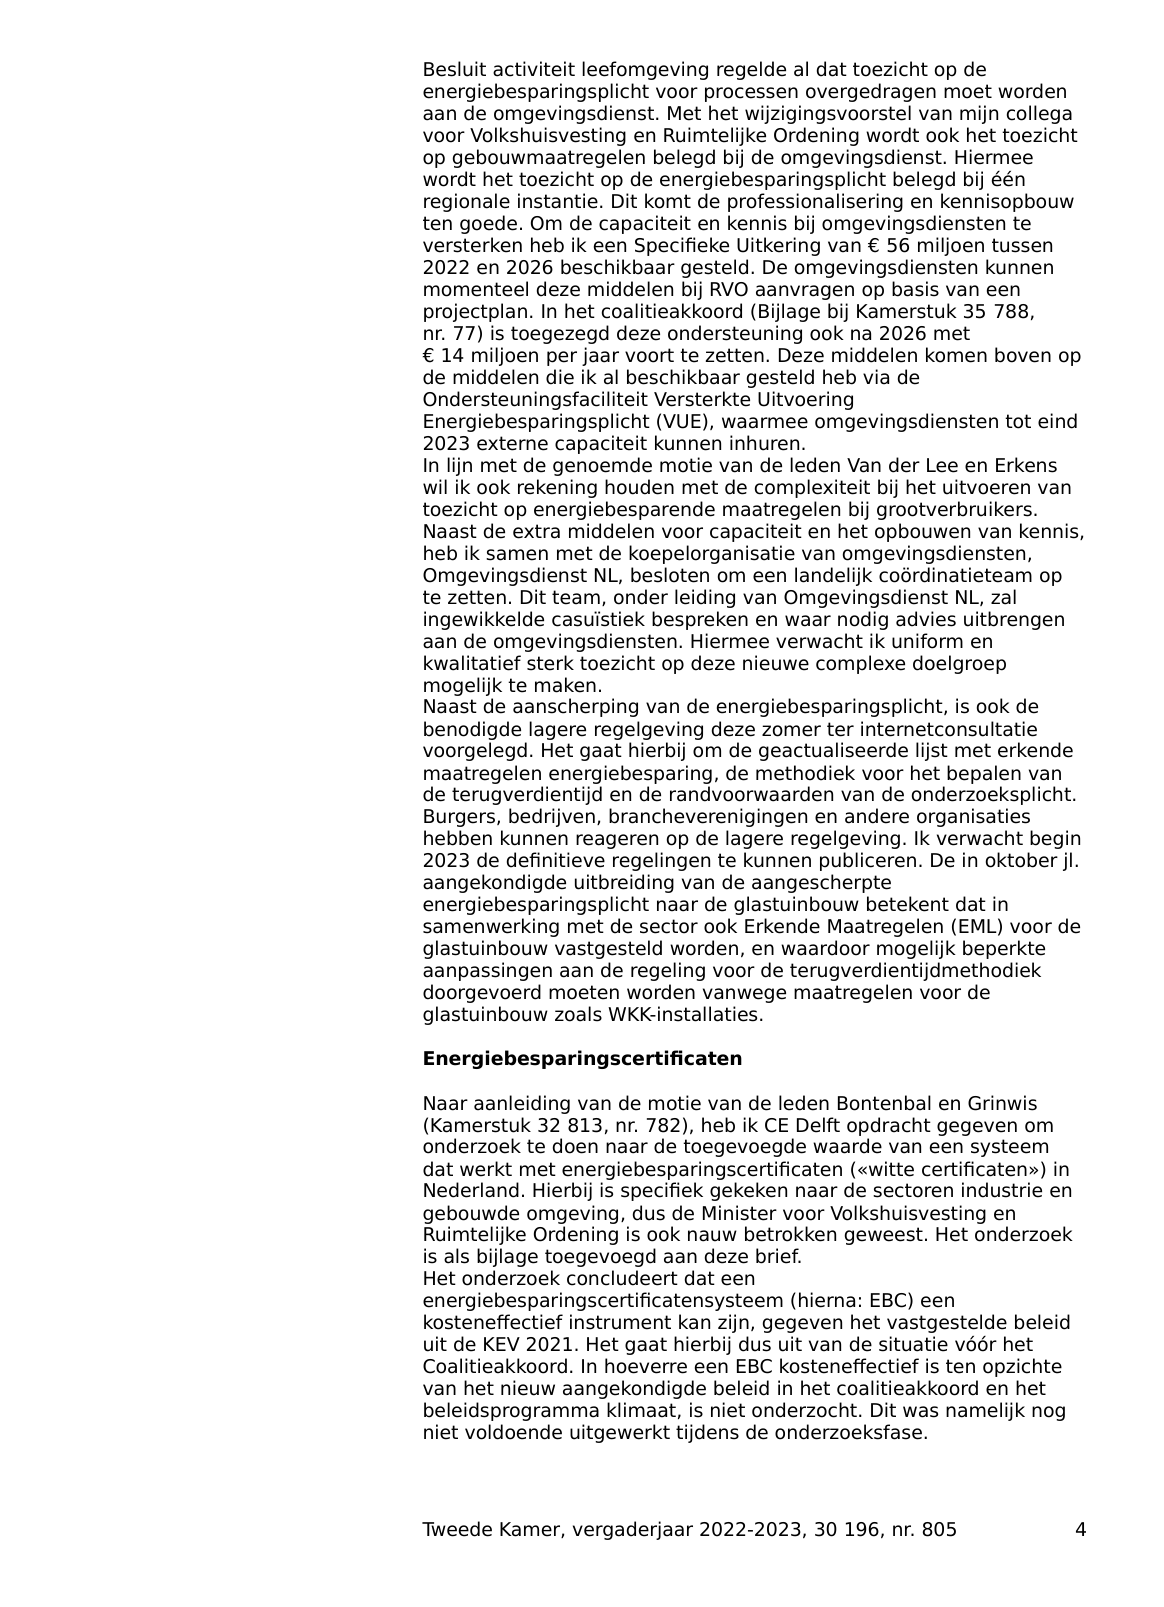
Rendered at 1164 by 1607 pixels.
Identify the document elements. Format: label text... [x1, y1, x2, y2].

text Naast de aanscherping van de energiebesparingsplicht, is ook de benodigde lagere regelgeving deze zomer ter internetconsultatie voorgelegd. Het gaat hierbij om de geactualiseerde lijst met erkende maatregelen energiebesparing, de methodiek voor het bepalen van de terugverdientijd en de randvoorwaarden van de onderzoeksplicht. Burgers, bedrijven, brancheverenigingen en andere organisaties hebben kunnen reageren op de lagere regelgeving. Ik verwacht begin 2023 de definitieve regelingen te kunnen publiceren. De in oktober jl. aangekondigde uitbreiding van de aangescherpte energiebesparingsplicht naar de glastuinbouw betekent dat in samenwerking met de sector ook Erkende Maatregelen (EML) voor de glastuinbouw vastgesteld worden, en waardoor mogelijk beperkte aanpassingen aan de regeling voor de terugverdientijdmethodiek doorgevoerd moeten worden vanwege maatregelen voor de glastuinbouw zoals WKK-installaties. [422, 696, 1087, 1026]
subtitle Energiebesparingscertificaten [422, 1048, 1087, 1070]
text Het onderzoek concludeert dat een energiebesparingscertificatensysteem (hierna: EBC) een kosteneffectief instrument kan zijn, gegeven het vastgestelde beleid uit de KEV 2021. Het gaat hierbij dus uit van de situatie vóór het Coalitieakkoord. In hoeverre een EBC kosteneffectief is ten opzichte van het nieuw aangekondigde beleid in het coalitieakkoord en het beleidsprogramma klimaat, is niet onderzocht. Dit was namelijk nog niet voldoende uitgewerkt tijdens de onderzoeksfase. [422, 1268, 1087, 1444]
text Naar aanleiding van de motie van de leden Bontenbal en Grinwis (Kamerstuk 32 813, nr. 782), heb ik CE Delft opdracht gegeven om onderzoek te doen naar de toegevoegde waarde van een systeem dat werkt met energiebesparingscertificaten («witte certificaten») in Nederland. Hierbij is specifiek gekeken naar de sectoren industrie en gebouwde omgeving, dus de Minister voor Volkshuisvesting en Ruimtelijke Ordening is ook nauw betrokken geweest. Het onderzoek is als bijlage toegevoegd aan deze brief. [422, 1092, 1087, 1268]
text In lijn met de genoemde motie van de leden Van der Lee en Erkens wil ik ook rekening houden met de complexiteit bij het uitvoeren van toezicht op energiebesparende maatregelen bij grootverbruikers. Naast de extra middelen voor capaciteit en het opbouwen van kennis, heb ik samen met de koepelorganisatie van omgevingsdiensten, Omgevingsdienst NL, besloten om een landelijk coördinatieteam op te zetten. Dit team, onder leiding van Omgevingsdienst NL, zal ingewikkelde casuïstiek bespreken en waar nodig advies uitbrengen aan de omgevingsdiensten. Hiermee verwacht ik uniform en kwalitatief sterk toezicht op deze nieuwe complexe doelgroep mogelijk te maken. [422, 455, 1087, 696]
text Besluit activiteit leefomgeving regelde al dat toezicht op de energiebesparingsplicht voor processen overgedragen moet worden aan de omgevingsdienst. Met het wijzigingsvoorstel van mijn collega voor Volkshuisvesting en Ruimtelijke Ordening wordt ook het toezicht op gebouwmaatregelen belegd bij de omgevingsdienst. Hiermee wordt het toezicht op de energiebesparingsplicht belegd bij één regionale instantie. Dit komt de professionalisering en kennisopbouw ten goede. Om de capaciteit en kennis bij omgevingsdiensten te versterken heb ik een Specifieke Uitkering van € 56 miljoen tussen 2022 en 2026 beschikbaar gesteld. De omgevingsdiensten kunnen momenteel deze middelen bij RVO aanvragen op basis van een projectplan. In het coalitieakkoord (Bijlage bij Kamerstuk 35 788, nr. 77) is toegezegd deze ondersteuning ook na 2026 met € 14 miljoen per jaar voort te zetten. Deze middelen komen boven op de middelen die ik al beschikbaar gesteld heb via de Ondersteuningsfaciliteit Versterkte Uitvoering Energiebesparingsplicht (VUE), waarmee omgevingsdiensten tot eind 2023 externe capaciteit kunnen inhuren. [422, 59, 1087, 455]
